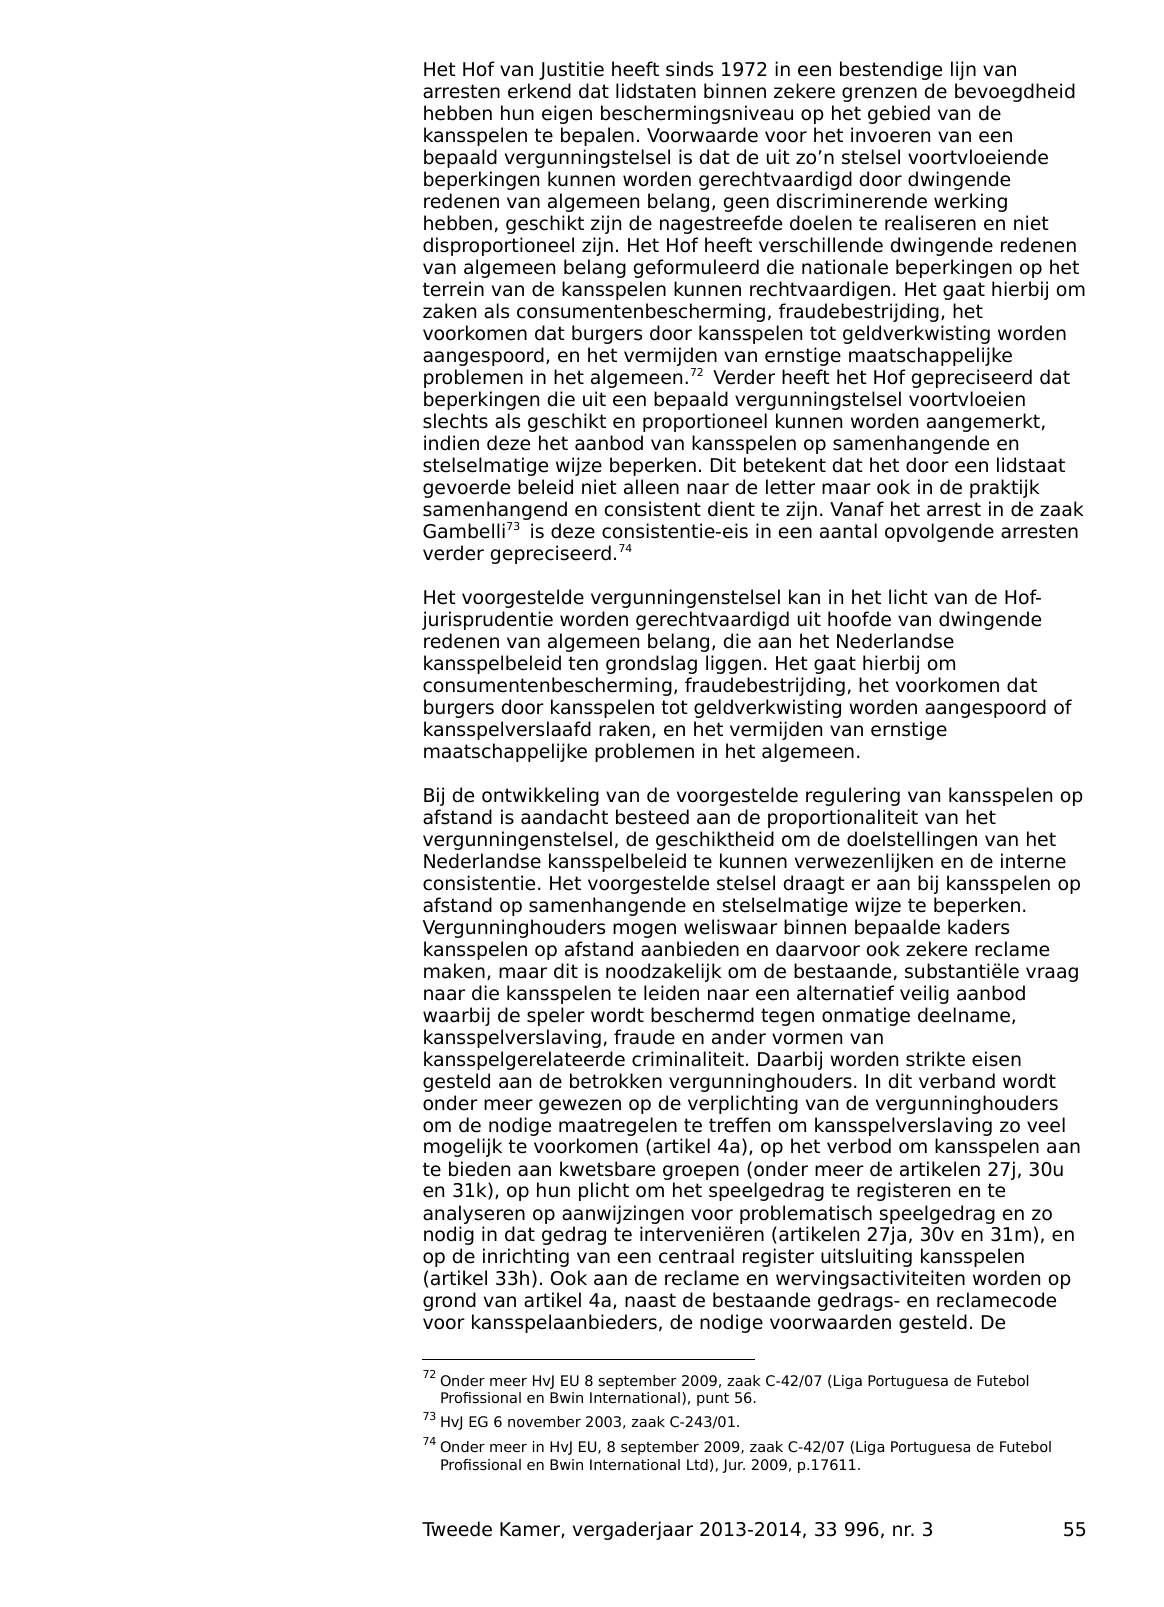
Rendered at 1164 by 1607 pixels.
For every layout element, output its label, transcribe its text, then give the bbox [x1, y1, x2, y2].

text Bij de ontwikkeling van de voorgestelde regulering van kansspelen op afstand is aandacht besteed aan de proportionaliteit van het vergunningenstelsel, de geschiktheid om de doelstellingen van het Nederlandse kansspelbeleid te kunnen verwezenlijken en de interne consistentie. Het voorgestelde stelsel draagt er aan bij kansspelen op afstand op samenhangende en stelselmatige wijze te beperken. Vergunninghouders mogen weliswaar binnen bepaalde kaders kansspelen op afstand aanbieden en daarvoor ook zekere reclame maken, maar dit is noodzakelijk om de bestaande, substantiële vraag naar die kansspelen te leiden naar een alternatief veilig aanbod waarbij de speler wordt beschermd tegen onmatige deelname, kansspelverslaving, fraude en ander vormen van kansspelgerelateerde criminaliteit. Daarbij worden strikte eisen gesteld aan de betrokken vergunninghouders. In dit verband wordt onder meer gewezen op de verplichting van de vergunninghouders om de nodige maatregelen te treffen om kansspelverslaving zo veel mogelijk te voorkomen (artikel 4a), op het verbod om kansspelen aan te bieden aan kwetsbare groepen (onder meer de artikelen 27j, 30u en 31k), op hun plicht om het speelgedrag te registeren en te analyseren op aanwijzingen voor problematisch speelgedrag en zo nodig in dat gedrag te interveniëren (artikelen 27ja, 30v en 31m), en op de inrichting van een centraal register uitsluiting kansspelen (artikel 33h). Ook aan de reclame en wervingsactiviteiten worden op grond van artikel 4a, naast de bestaande gedrags- en reclamecode voor kansspelaanbieders, de nodige voorwaarden gesteld. De [422, 785, 1087, 1334]
text Het Hof van Justitie heeft sinds 1972 in een bestendige lijn van arresten erkend dat lidstaten binnen zekere grenzen de bevoegdheid hebben hun eigen beschermingsniveau op het gebied van de kansspelen te bepalen. Voorwaarde voor het invoeren van een bepaald vergunningstelsel is dat de uit zo’n stelsel voortvloeiende beperkingen kunnen worden gerechtvaardigd door dwingende redenen van algemeen belang, geen discriminerende werking hebben, geschikt zijn de nagestreefde doelen te realiseren en niet disproportioneel zijn. Het Hof heeft verschillende dwingende redenen van algemeen belang geformuleerd die nationale beperkingen op het terrein van de kansspelen kunnen rechtvaardigen. Het gaat hierbij om zaken als consumentenbescherming, fraudebestrijding, het voorkomen dat burgers door kansspelen tot geldverkwisting worden aangespoord, en het vermijden van ernstige maatschappelijke problemen in het algemeen. Verder heeft het Hof gepreciseerd dat beperkingen die uit een bepaald vergunningstelsel voortvloeien slechts als geschikt en proportioneel kunnen worden aangemerkt, indien deze het aanbod van kansspelen op samenhangende en stelselmatige wijze beperken. Dit betekent dat het door een lidstaat gevoerde beleid niet alleen naar de letter maar ook in de praktijk samenhangend en consistent dient te zijn. Vanaf het arrest in de zaak Gambelli is deze consistentie-eis in een aantal opvolgende arresten verder gepreciseerd. [422, 59, 1087, 564]
text Onder meer HvJ EU 8 september 2009, zaak C-42/07 (Liga Portuguesa de Futebol Profissional en Bwin International), punt 56. [422, 1368, 1087, 1407]
text Onder meer in HvJ EU, 8 september 2009, zaak C-42/07 (Liga Portuguesa de Futebol Profissional en Bwin International Ltd), Jur. 2009, p.17611. [422, 1435, 1087, 1474]
text HvJ EG 6 november 2003, zaak C-243/01. [422, 1410, 1087, 1432]
text Het voorgestelde vergunningenstelsel kan in het licht van de Hof-jurisprudentie worden gerechtvaardigd uit hoofde van dwingende redenen van algemeen belang, die aan het Nederlandse kansspelbeleid ten grondslag liggen. Het gaat hierbij om consumentenbescherming, fraudebestrijding, het voorkomen dat burgers door kansspelen tot geldverkwisting worden aangespoord of kansspelverslaafd raken, en het vermijden van ernstige maatschappelijke problemen in het algemeen. [422, 587, 1087, 763]
